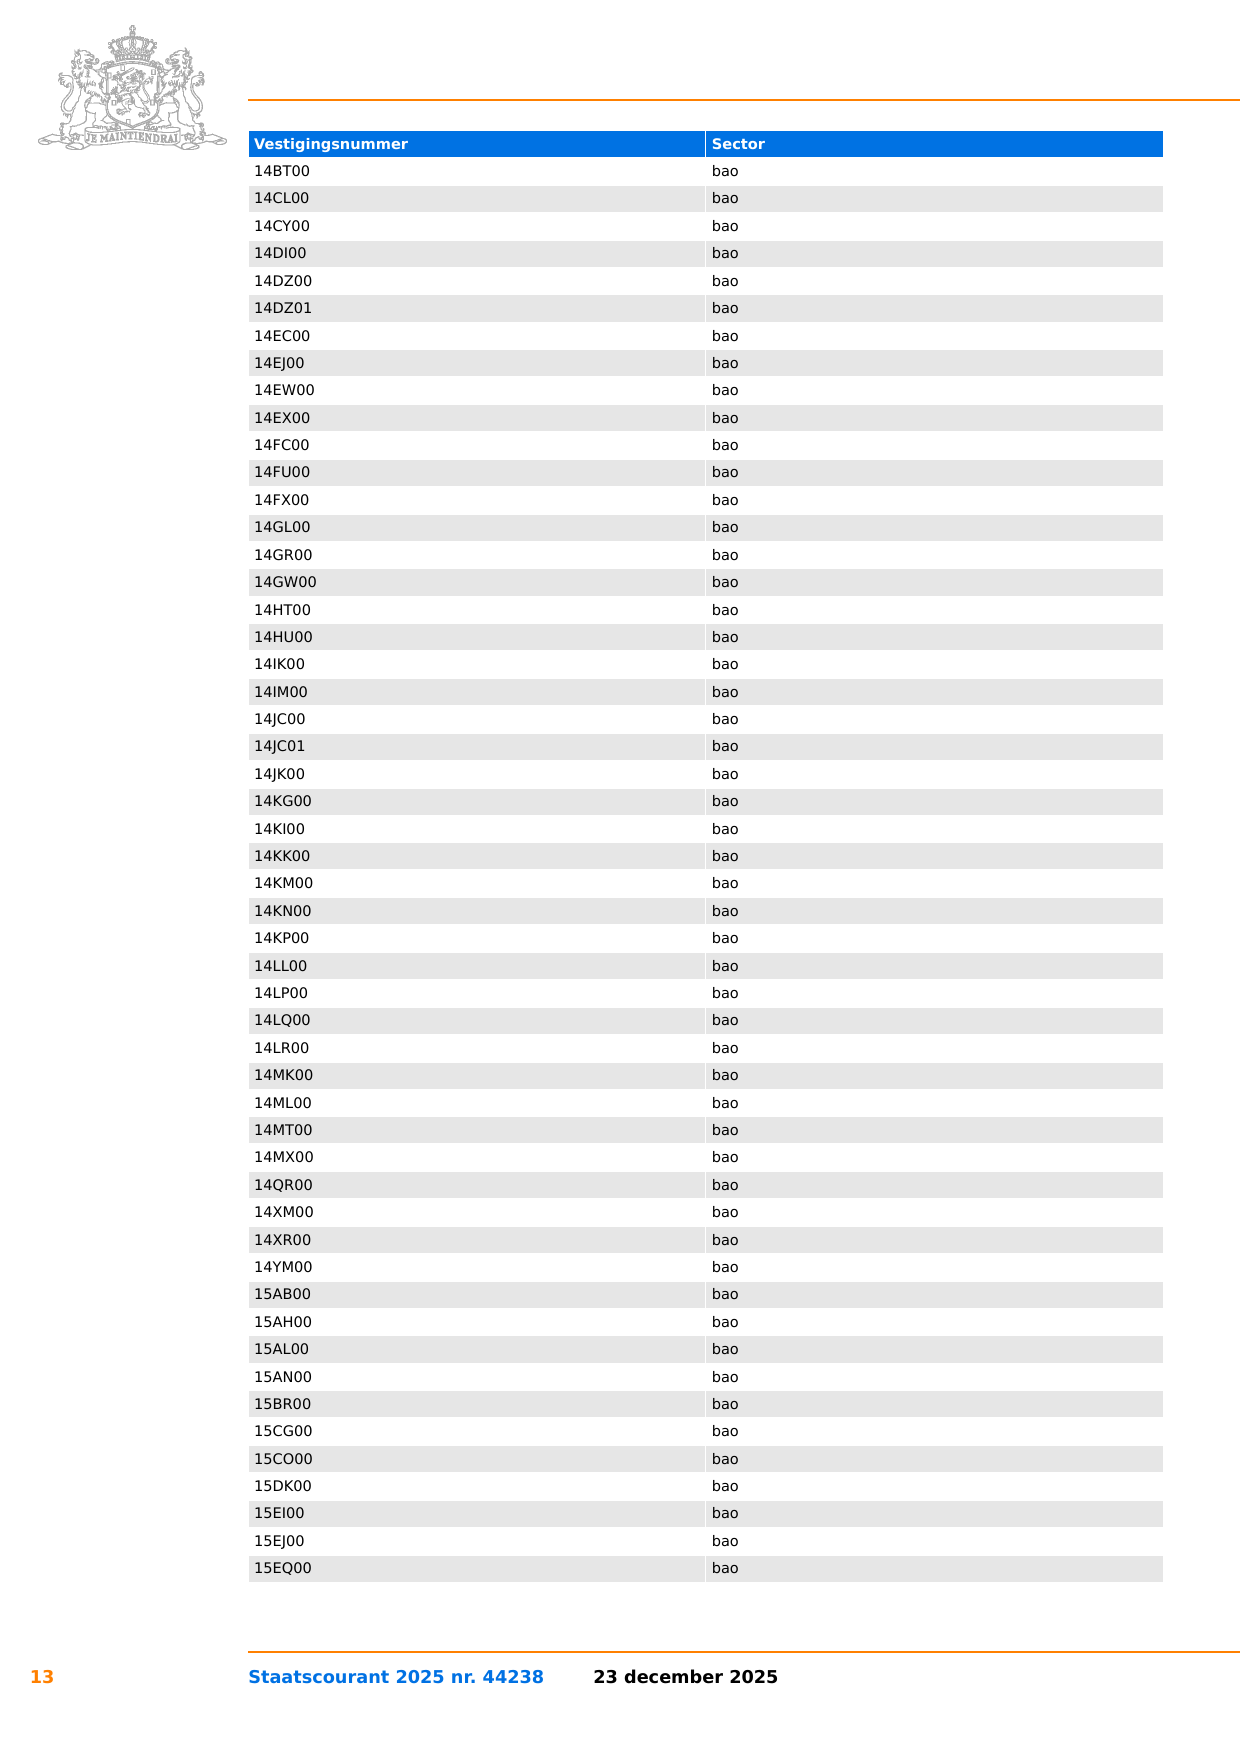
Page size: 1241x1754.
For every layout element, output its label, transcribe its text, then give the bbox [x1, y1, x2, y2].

table_cell bao [706, 1063, 1163, 1089]
table_cell 14XR00 [249, 1227, 705, 1253]
table_cell bao [706, 1473, 1163, 1500]
table_cell bao [706, 1035, 1163, 1061]
table_cell bao [706, 651, 1163, 678]
table_cell 14YM00 [249, 1254, 705, 1281]
table_cell bao [706, 898, 1163, 924]
table_cell bao [706, 268, 1163, 294]
table_cell bao [706, 323, 1163, 349]
table_cell bao [706, 1172, 1163, 1198]
table_header Sector [706, 131, 1163, 157]
table_cell bao [706, 761, 1163, 787]
table_cell 14IK00 [249, 651, 705, 678]
table_cell bao [706, 1419, 1163, 1445]
table_cell 14EC00 [249, 323, 705, 349]
table_cell bao [706, 679, 1163, 705]
table_cell bao [706, 1364, 1163, 1390]
table_cell bao [706, 405, 1163, 431]
table_cell 14FU00 [249, 460, 705, 486]
table_cell bao [706, 295, 1163, 322]
table_cell bao [706, 378, 1163, 404]
table_cell bao [706, 542, 1163, 568]
table_cell bao [706, 925, 1163, 952]
table_cell bao [706, 597, 1163, 623]
table_cell bao [706, 980, 1163, 1007]
table_cell bao [706, 624, 1163, 650]
table_cell bao [706, 1090, 1163, 1116]
table_cell 15DK00 [249, 1473, 705, 1500]
table_cell bao [706, 1199, 1163, 1226]
table_cell 14GW00 [249, 569, 705, 596]
table_cell 14EJ00 [249, 350, 705, 376]
table_cell bao [706, 569, 1163, 596]
table_cell bao [706, 953, 1163, 979]
table_cell 14KK00 [249, 843, 705, 869]
table_cell 14FX00 [249, 487, 705, 513]
table_cell 14MX00 [249, 1145, 705, 1171]
table_cell bao [706, 1227, 1163, 1253]
table_cell 14BT00 [249, 158, 705, 185]
table_cell bao [706, 706, 1163, 733]
table_cell 15CG00 [249, 1419, 705, 1445]
table_cell bao [706, 734, 1163, 760]
table_cell bao [706, 843, 1163, 869]
table_cell bao [706, 816, 1163, 842]
table_cell 14EW00 [249, 378, 705, 404]
table_cell 14JK00 [249, 761, 705, 787]
table_cell 14GR00 [249, 542, 705, 568]
table_header Vestigingsnummer [249, 131, 705, 157]
table_cell 14KI00 [249, 816, 705, 842]
table_cell 14QR00 [249, 1172, 705, 1198]
table_cell 14GL00 [249, 515, 705, 541]
table_cell 14KG00 [249, 789, 705, 815]
table_cell bao [706, 158, 1163, 185]
table_cell 14XM00 [249, 1199, 705, 1226]
table_cell 14CL00 [249, 186, 705, 212]
table_cell bao [706, 1117, 1163, 1143]
table_cell bao [706, 460, 1163, 486]
table_cell 15BR00 [249, 1391, 705, 1417]
table_cell 14IM00 [249, 679, 705, 705]
table_cell bao [706, 1391, 1163, 1417]
table_cell 14KN00 [249, 898, 705, 924]
table_cell 14JC00 [249, 706, 705, 733]
table_cell 14MK00 [249, 1063, 705, 1089]
table_cell bao [706, 1528, 1163, 1554]
table_cell 14LL00 [249, 953, 705, 979]
table_cell 14KP00 [249, 925, 705, 952]
table_cell 15AB00 [249, 1282, 705, 1308]
table_cell 14LP00 [249, 980, 705, 1007]
table_cell 15CO00 [249, 1446, 705, 1472]
table_cell bao [706, 1336, 1163, 1363]
table_cell bao [706, 1446, 1163, 1472]
table_cell bao [706, 1008, 1163, 1034]
table_cell 14LQ00 [249, 1008, 705, 1034]
table_cell 15AH00 [249, 1309, 705, 1335]
table_cell 14DZ01 [249, 295, 705, 322]
table_cell bao [706, 1282, 1163, 1308]
table_cell 15EJ00 [249, 1528, 705, 1554]
table_cell 15EQ00 [249, 1556, 705, 1582]
table_cell 14DI00 [249, 241, 705, 267]
table_cell 14CY00 [249, 213, 705, 239]
table_cell bao [706, 186, 1163, 212]
table_cell 14HT00 [249, 597, 705, 623]
table_cell bao [706, 350, 1163, 376]
table_cell bao [706, 871, 1163, 897]
table_cell bao [706, 515, 1163, 541]
table_cell 14ML00 [249, 1090, 705, 1116]
table_cell 15AN00 [249, 1364, 705, 1390]
table_cell 14DZ00 [249, 268, 705, 294]
table_cell bao [706, 789, 1163, 815]
table_cell 14EX00 [249, 405, 705, 431]
table_cell bao [706, 241, 1163, 267]
table_cell 14LR00 [249, 1035, 705, 1061]
picture [38, 25, 227, 150]
table_cell 14HU00 [249, 624, 705, 650]
table_cell bao [706, 1309, 1163, 1335]
table_cell bao [706, 432, 1163, 459]
table_cell 14JC01 [249, 734, 705, 760]
table_cell 14MT00 [249, 1117, 705, 1143]
table_cell bao [706, 1556, 1163, 1582]
table_cell 14FC00 [249, 432, 705, 459]
table_cell bao [706, 1254, 1163, 1281]
table_cell bao [706, 1501, 1163, 1527]
table_cell 15AL00 [249, 1336, 705, 1363]
table_cell 15EI00 [249, 1501, 705, 1527]
table_cell 14KM00 [249, 871, 705, 897]
table_cell bao [706, 487, 1163, 513]
table_cell bao [706, 1145, 1163, 1171]
table_cell bao [706, 213, 1163, 239]
